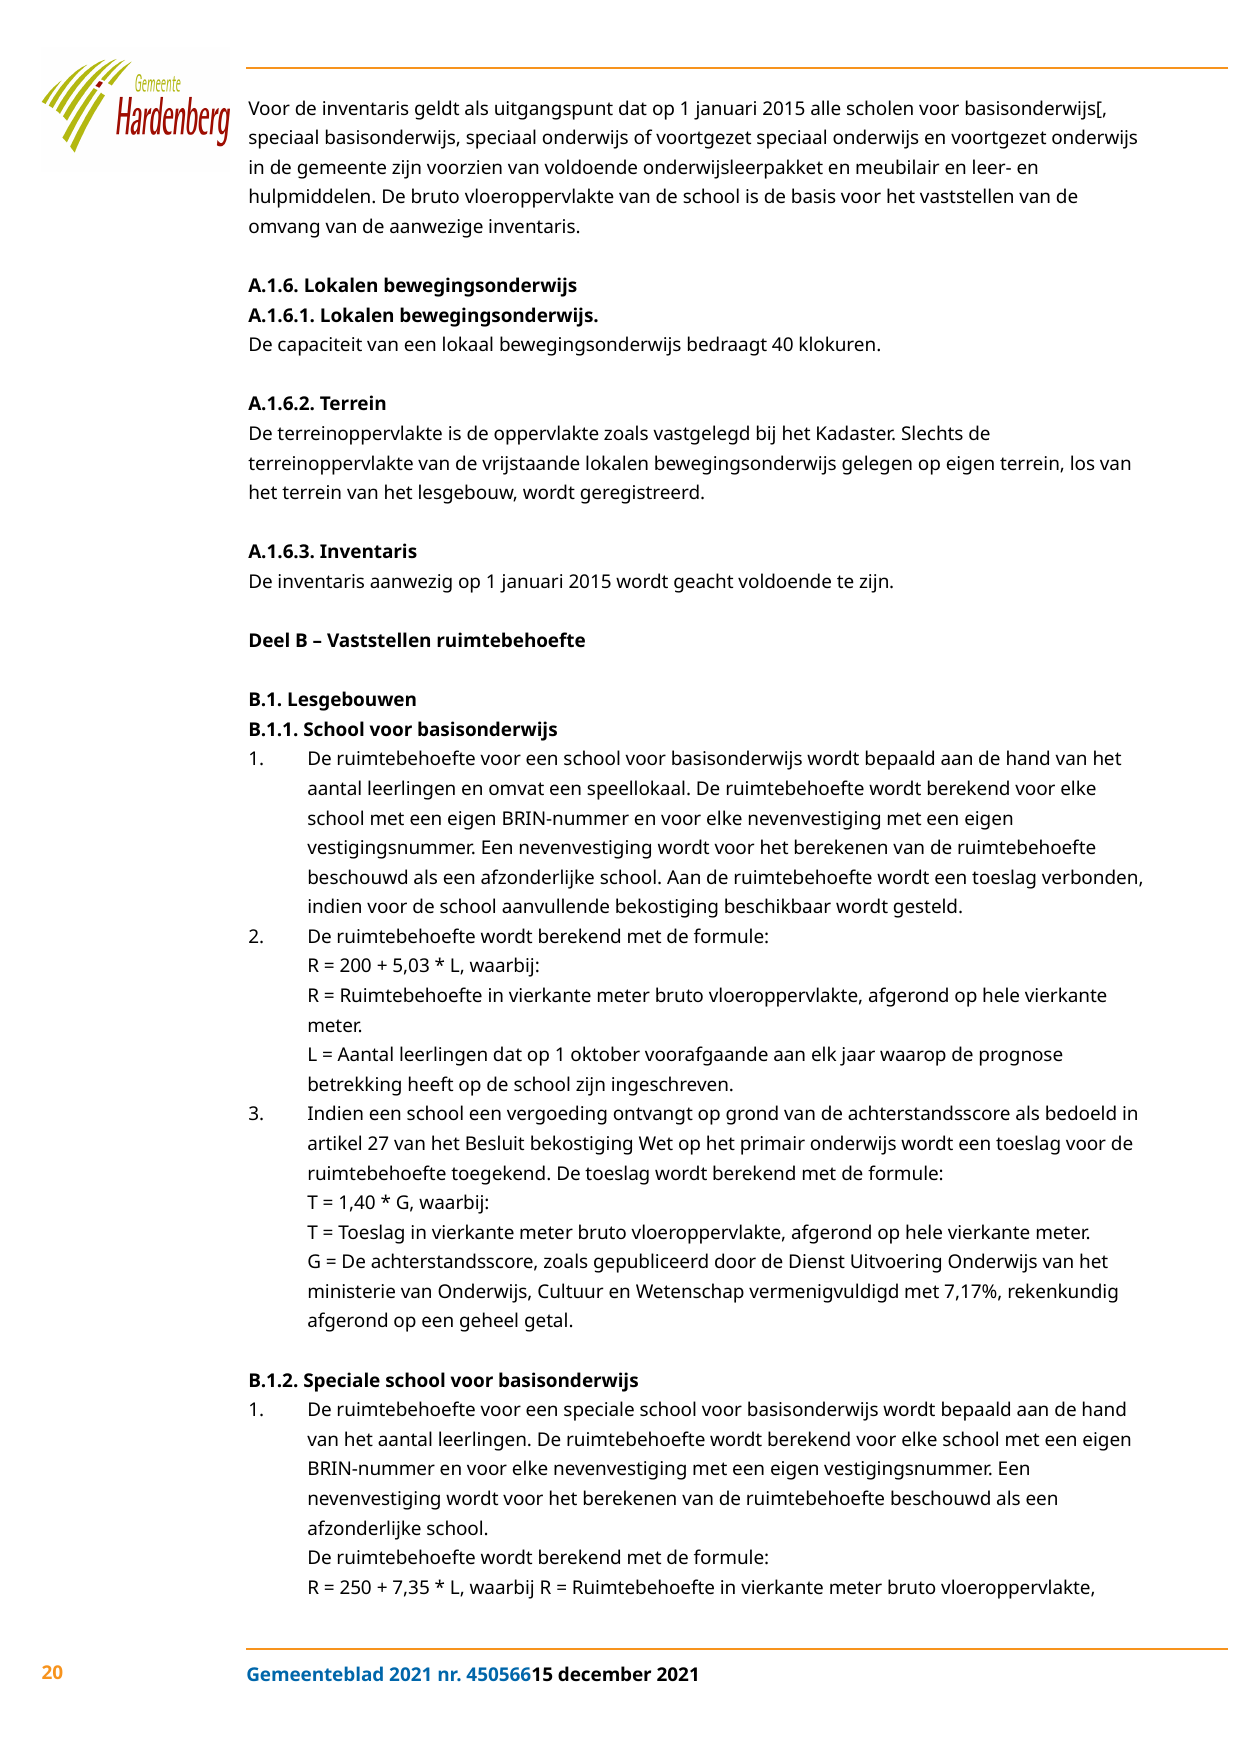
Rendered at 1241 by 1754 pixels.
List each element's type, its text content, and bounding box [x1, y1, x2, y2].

text De inventaris aanwezig op 1 januari 2015 wordt geacht voldoende te zijn. [248, 568, 1152, 594]
text A.1.6. Lokalen bewegingsonderwijs [248, 272, 1152, 298]
list De ruimtebehoefte wordt berekend met de formule: [248, 923, 1152, 949]
list T = Toeslag in vierkante meter bruto vloeroppervlakte, afgerond op hele vierkante meter. [248, 1219, 1152, 1245]
picture [41, 47, 231, 172]
text A.1.6.3. Inventaris [248, 538, 1152, 564]
list Indien een school een vergoeding ontvangt op grond van de achterstandsscore als bedoeld in artikel 27 van het Besluit bekostiging Wet op het primair onderwijs wordt een toeslag voor de ruimtebehoefte toegekend. De toeslag wordt berekend met de formule: [248, 1101, 1152, 1186]
text B.1. Lesgebouwen [248, 686, 1152, 712]
text De capaciteit van een lokaal bewegingsonderwijs bedraagt 40 klokuren. [248, 331, 1152, 357]
text B.1.2. Speciale school voor basisonderwijs [248, 1367, 1152, 1393]
list R = Ruimtebehoefte in vierkante meter bruto vloeroppervlakte, afgerond op hele vierkante meter. [248, 982, 1152, 1038]
text Voor de inventaris geldt als uitgangspunt dat op 1 januari 2015 alle scholen voor basisonderwijs[, speciaal basisonderwijs, speciaal onderwijs of voortgezet speciaal onderwijs en voortgezet onderwijs in de gemeente zijn voorzien van voldoende onderwijsleerpakket en meubilair en leer- en hulpmiddelen. De bruto vloeroppervlakte van de school is de basis voor het vaststellen van de omvang van de aanwezige inventaris. [248, 95, 1152, 239]
list G = De achterstandsscore, zoals gepubliceerd door de Dienst Uitvoering Onderwijs van het ministerie van Onderwijs, Cultuur en Wetenschap vermenigvuldigd met 7,17%, rekenkundig afgerond op een geheel getal. [248, 1248, 1152, 1333]
list L = Aantal leerlingen dat op 1 oktober voorafgaande aan elk jaar waarop de prognose betrekking heeft op de school zijn ingeschreven. [248, 1041, 1152, 1097]
text Deel B – Vaststellen ruimtebehoefte [248, 627, 1152, 653]
text A.1.6.2. Terrein [248, 391, 1152, 416]
list R = 200 + 5,03 * L, waarbij: [248, 953, 1152, 978]
list R = 250 + 7,35 * L, waarbij R = Ruimtebehoefte in vierkante meter bruto vloeroppervlakte, [248, 1574, 1152, 1600]
list T = 1,40 * G, waarbij: [248, 1189, 1152, 1215]
text A.1.6.1. Lokalen bewegingsonderwijs. [248, 302, 1152, 328]
text De terreinoppervlakte is de oppervlakte zoals vastgelegd bij het Kadaster. Slechts de terreinoppervlakte van de vrijstaande lokalen bewegingsonderwijs gelegen op eigen terrein, los van het terrein van het lesgebouw, wordt geregistreerd. [248, 420, 1152, 505]
list De ruimtebehoefte voor een school voor basisonderwijs wordt bepaald aan de hand van het aantal leerlingen en omvat een speellokaal. De ruimtebehoefte wordt berekend voor elke school met een eigen BRIN-nummer en voor elke nevenvestiging met een eigen vestigingsnummer. Een nevenvestiging wordt voor het berekenen van de ruimtebehoefte beschouwd als een afzonderlijke school. Aan de ruimtebehoefte wordt een toeslag verbonden, indien voor de school aanvullende bekostiging beschikbaar wordt gesteld. [248, 746, 1152, 919]
list De ruimtebehoefte wordt berekend met de formule: [248, 1544, 1152, 1570]
text B.1.1. School voor basisonderwijs [248, 716, 1152, 742]
list De ruimtebehoefte voor een speciale school voor basisonderwijs wordt bepaald aan de hand van het aantal leerlingen. De ruimtebehoefte wordt berekend voor elke school met een eigen BRIN-nummer en voor elke nevenvestiging met een eigen vestigingsnummer. Een nevenvestiging wordt voor het berekenen van de ruimtebehoefte beschouwd als een afzonderlijke school. [248, 1396, 1152, 1541]
